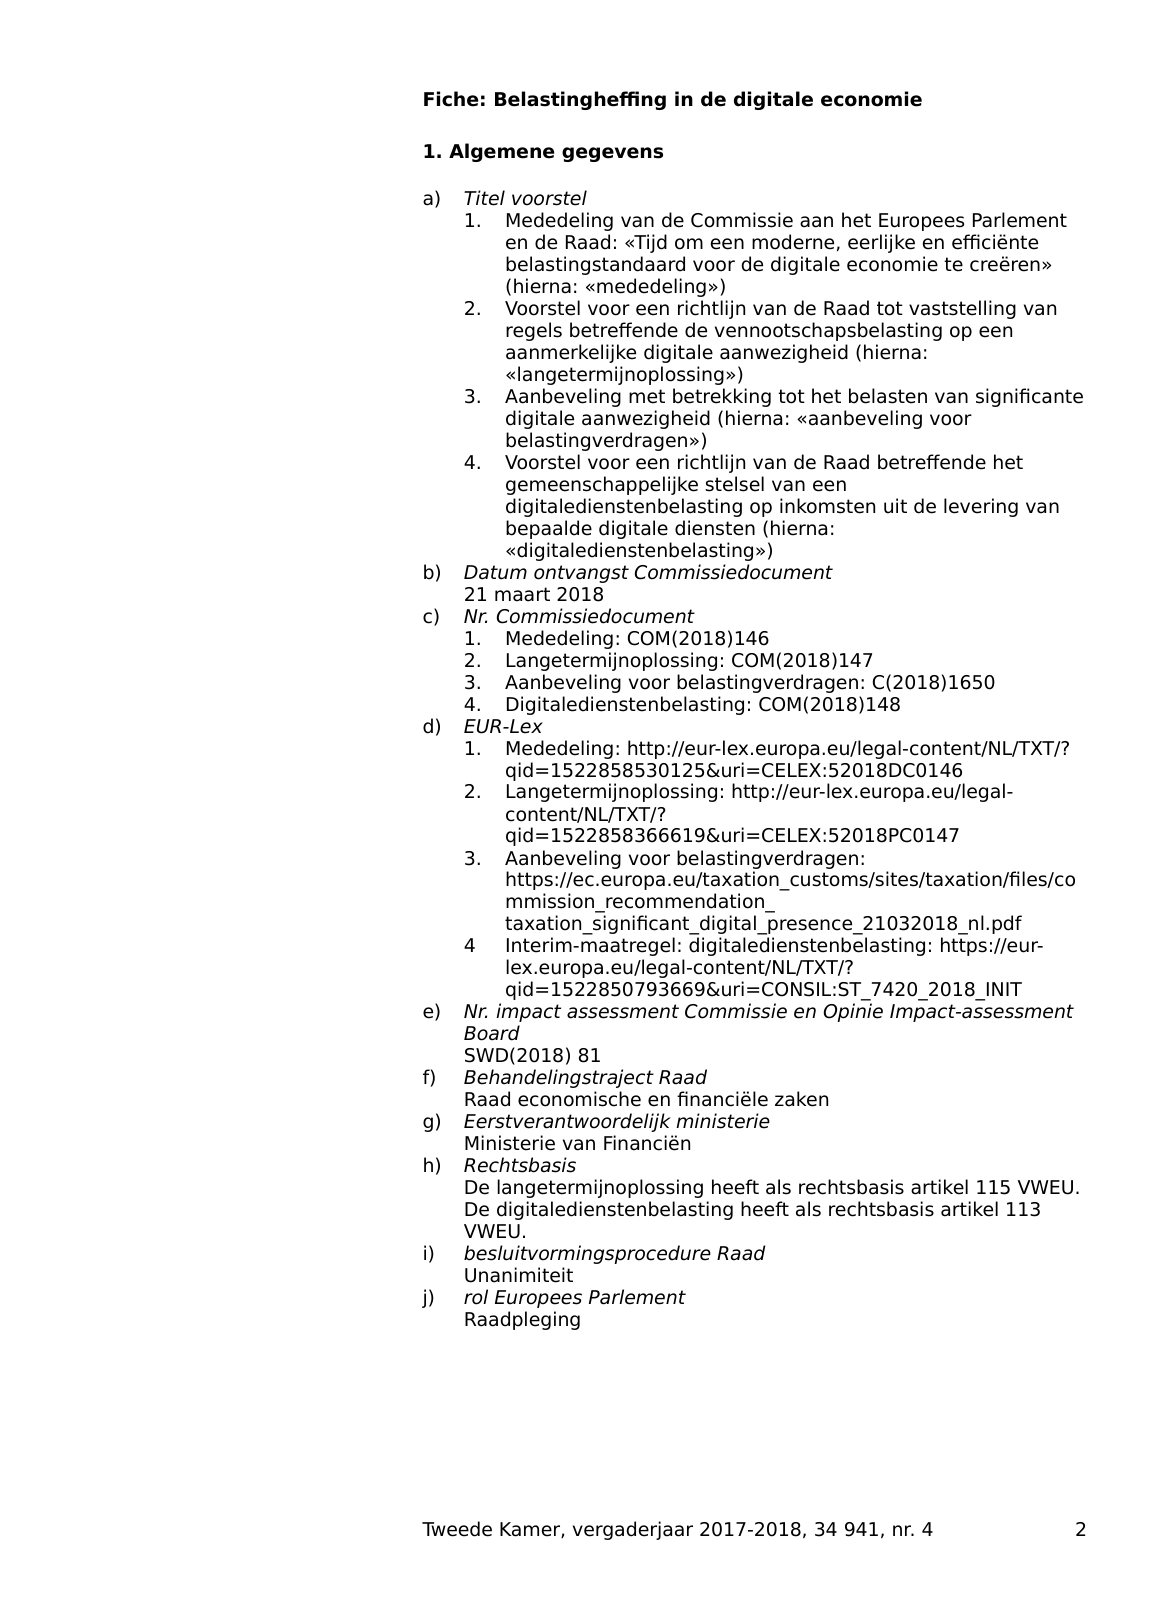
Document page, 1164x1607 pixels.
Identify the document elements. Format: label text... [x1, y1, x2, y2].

text De langetermijnoplossing heeft als rechtsbasis artikel 115 VWEU. De digitaledienstenbelasting heeft als rechtsbasis artikel 113 VWEU. [464, 1177, 1087, 1243]
text 3. Aanbeveling met betrekking tot het belasten van significante digitale aanwezigheid (hierna: «aanbeveling voor belastingverdragen») [464, 386, 1087, 452]
text 4. Digitaledienstenbelasting: COM(2018)148 [464, 693, 1087, 716]
subtitle Fiche: Belastingheffing in de digitale economie [422, 89, 1087, 111]
text f) Behandelingstraject Raad [422, 1067, 1087, 1089]
text 2. Langetermijnoplossing: http://eur-lex.europa.eu/legal-content/NL/TXT/?qid=1522858366619&uri=CELEX:52018PC0147 [464, 781, 1087, 847]
text SWD(2018) 81 [464, 1045, 1087, 1067]
text Unanimiteit [464, 1265, 1087, 1287]
text e) Nr. impact assessment Commissie en Opinie Impact-assessment Board [422, 1001, 1087, 1045]
text Raadpleging [464, 1309, 1087, 1331]
text b) Datum ontvangst Commissiedocument [422, 562, 1087, 584]
text Ministerie van Financiën [464, 1133, 1087, 1155]
text 2. Voorstel voor een richtlijn van de Raad tot vaststelling van regels betreffende de vennootschapsbelasting op een aanmerkelijke digitale aanwezigheid (hierna: «langetermijnoplossing») [464, 298, 1087, 386]
text 2. Langetermijnoplossing: COM(2018)147 [464, 649, 1087, 672]
text d) EUR-Lex [422, 716, 1087, 737]
text h) Rechtsbasis [422, 1155, 1087, 1177]
text 1. Mededeling: http://eur-lex.europa.eu/legal-content/NL/TXT/?qid=1522858530125&uri=CELEX:52018DC0146 [464, 737, 1087, 781]
text i) besluitvormingsprocedure Raad [422, 1243, 1087, 1265]
text 4 Interim-maatregel: digitaledienstenbelasting: https://eur-lex.europa.eu/legal-content/NL/TXT/?qid=1522850793669&uri=CONSIL:ST_7420_2018_INIT [464, 935, 1087, 1001]
text 1. Mededeling van de Commissie aan het Europees Parlement en de Raad: «Tijd om een moderne, eerlijke en efficiënte belastingstandaard voor de digitale economie te creëren» (hierna: «mededeling») [464, 210, 1087, 298]
text Raad economische en financiële zaken [464, 1089, 1087, 1111]
text j) rol Europees Parlement [422, 1287, 1087, 1309]
text 4. Voorstel voor een richtlijn van de Raad betreffende het gemeenschappelijke stelsel van een digitaledienstenbelasting op inkomsten uit de levering van bepaalde digitale diensten (hierna: «digitaledienstenbelasting») [464, 452, 1087, 562]
text a) Titel voorstel [422, 188, 1087, 210]
text 1. Mededeling: COM(2018)146 [464, 628, 1087, 649]
text g) Eerstverantwoordelijk ministerie [422, 1111, 1087, 1133]
subtitle 1. Algemene gegevens [422, 141, 1087, 163]
text c) Nr. Commissiedocument [422, 606, 1087, 628]
text 21 maart 2018 [464, 584, 1087, 606]
text 3. Aanbeveling voor belastingverdragen: https://ec.europa.eu/taxation_customs/sites/taxation/files/commission_recommendation_ taxation_significant_digital_presence_21032018_nl.pdf [464, 847, 1087, 935]
text 3. Aanbeveling voor belastingverdragen: C(2018)1650 [464, 672, 1087, 693]
